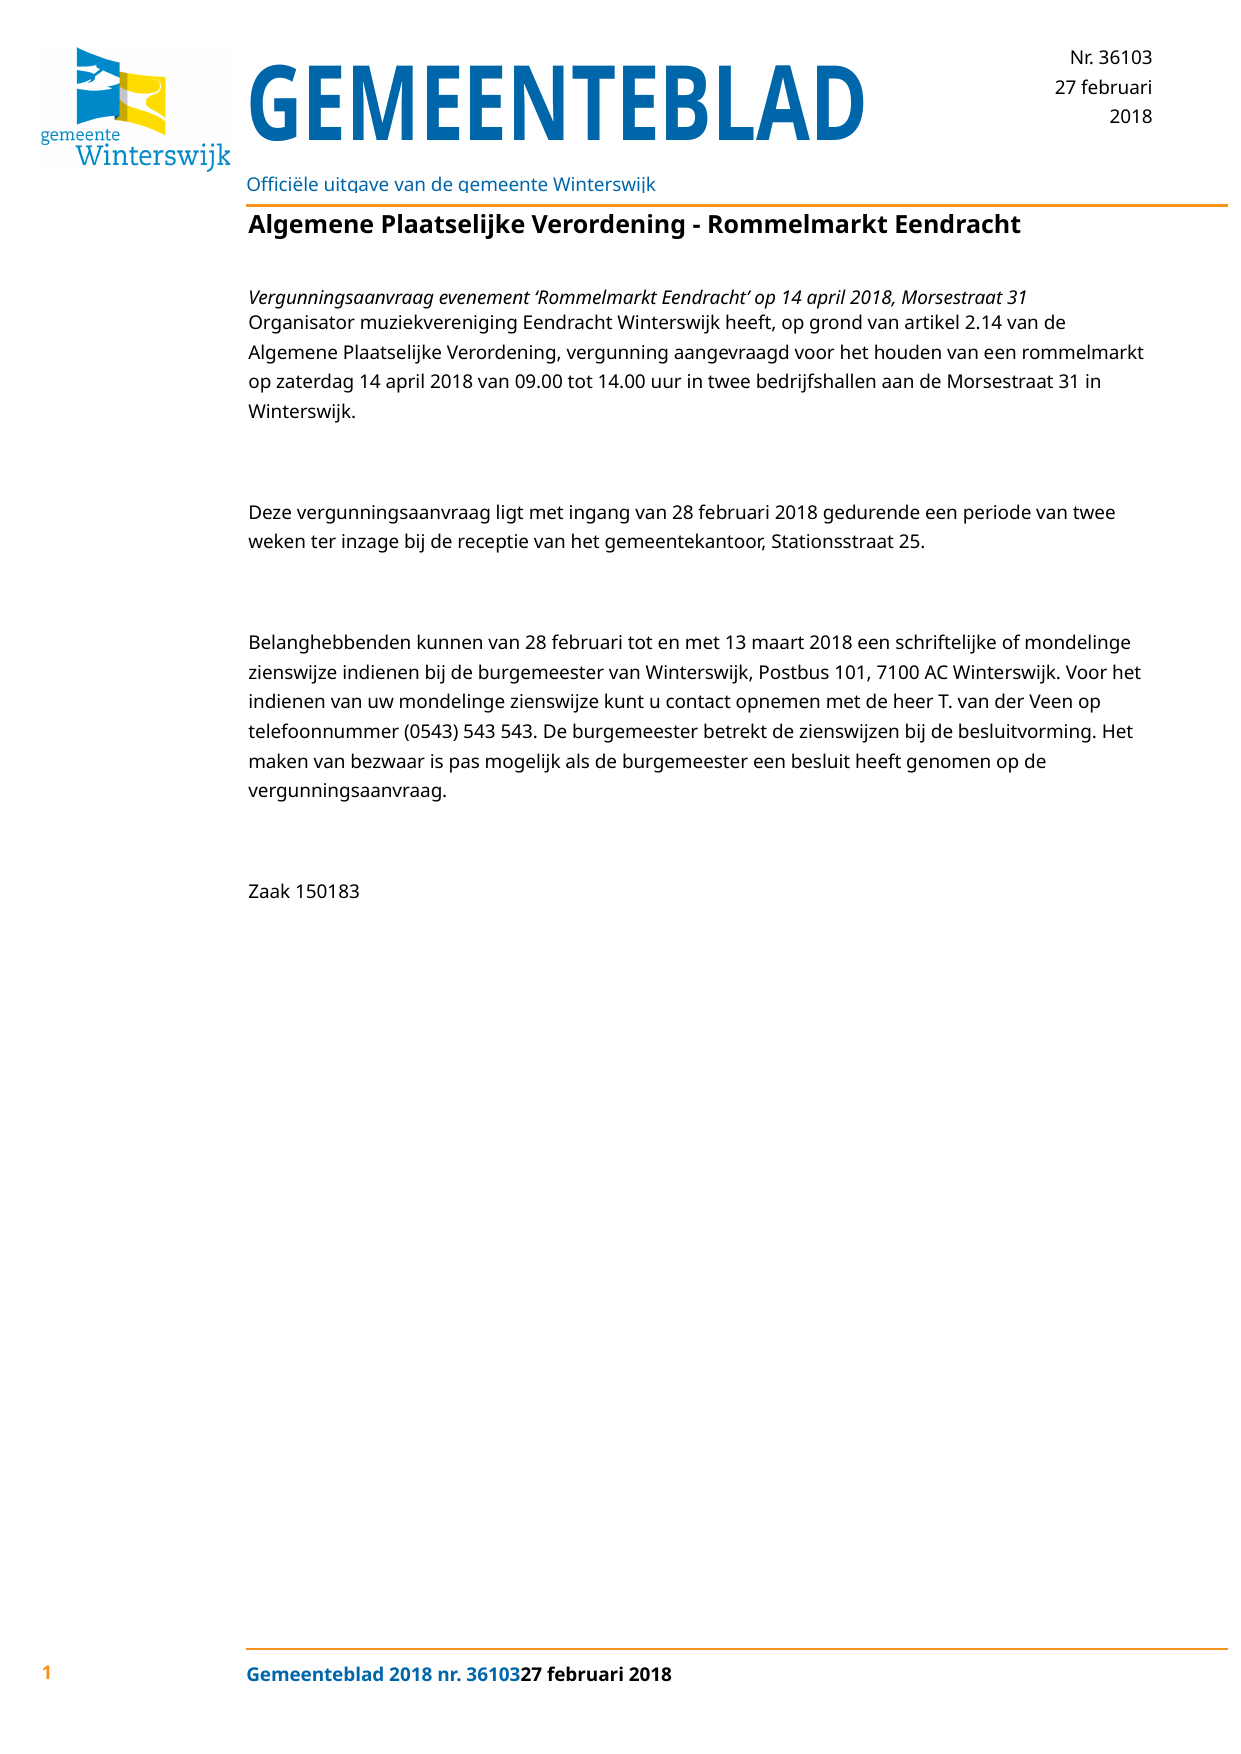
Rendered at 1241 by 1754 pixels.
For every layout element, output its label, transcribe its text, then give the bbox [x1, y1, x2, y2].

picture [225, 153, 231, 162]
text Vergunningsaanvraag evenement ‘Rommelmarkt Eendracht’ op 14 april 2018, Morsestraat 31 [248, 284, 1152, 309]
text Algemene Plaatselijke Verordening - Rommelmarkt Eendracht [248, 207, 1152, 241]
picture [41, 47, 231, 172]
text Belanghebbenden kunnen van 28 februari tot en met 13 maart 2018 een schriftelijke of mondelinge zienswijze indienen bij de burgemeester van Winterswijk, Postbus 101, 7100 AC Winterswijk. Voor het indienen van uw mondelinge zienswijze kunt u contact opnemen met de heer T. van der Veen op telefoonnummer (0543) 543 543. De burgemeester betrekt de zienswijzen bij de besluitvorming. Het maken van bezwaar is pas mogelijk als de burgemeester een besluit heeft genomen op de vergunningsaanvraag. [248, 629, 1152, 803]
text Deze vergunningsaanvraag ligt met ingang van 28 februari 2018 gedurende een periode van twee weken ter inzage bij de receptie van het gemeentekantoor, Stationsstraat 25. [248, 499, 1152, 554]
text Zaak 150183 [248, 878, 1152, 904]
text Organisator muziekvereniging Eendracht Winterswijk heeft, op grond van artikel 2.14 van de Algemene Plaatselijke Verordening, vergunning aangevraagd voor het houden van een rommelmarkt op zaterdag 14 april 2018 van 09.00 tot 14.00 uur in twee bedrijfshallen aan de Morsestraat 31 in Winterswijk. [248, 309, 1152, 424]
